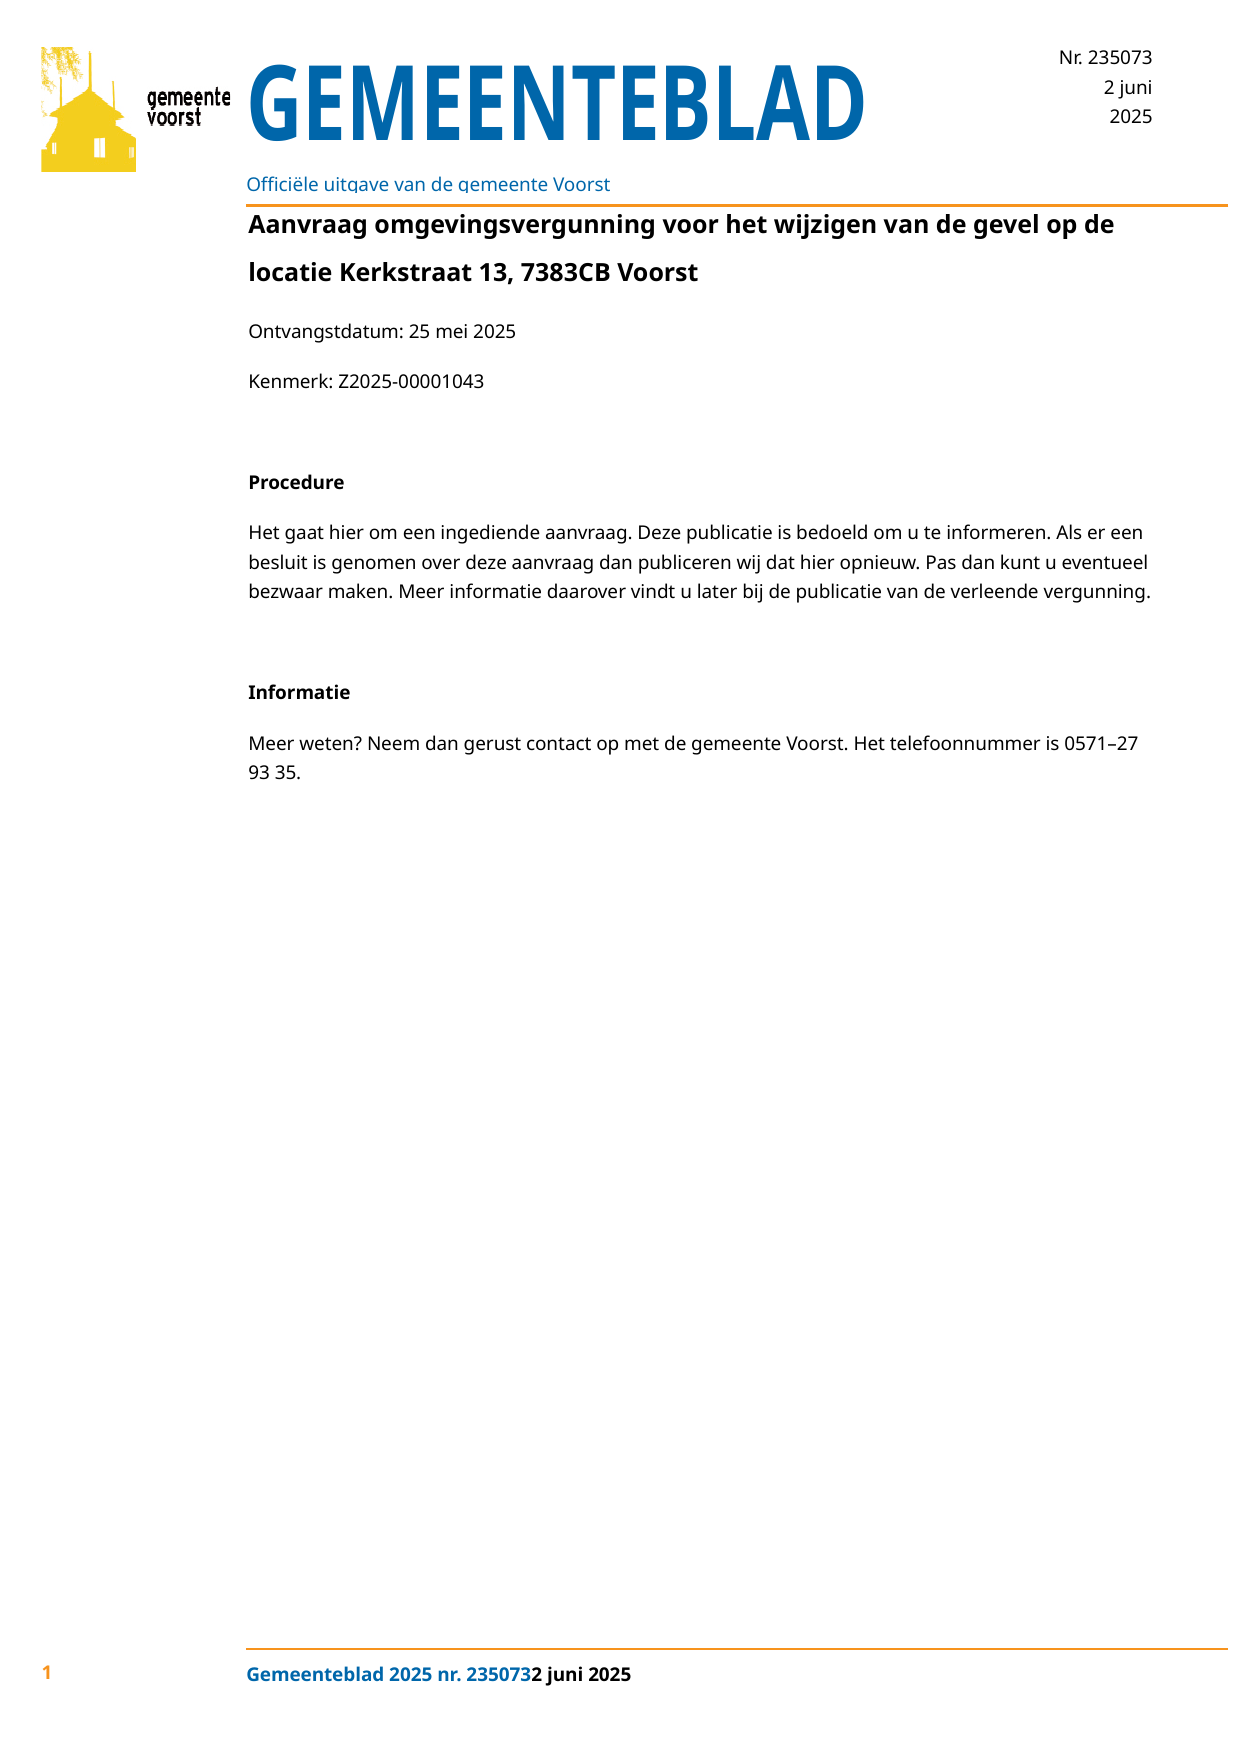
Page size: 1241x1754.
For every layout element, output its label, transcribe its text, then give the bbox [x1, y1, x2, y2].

text Het gaat hier om een ingediende aanvraag. Deze publicatie is bedoeld om u te informeren. Als er een besluit is genomen over deze aanvraag dan publiceren wij dat hier opnieuw. Pas dan kunt u eventueel bezwaar maken. Meer informatie daarover vindt u later bij de publicatie van de verleende vergunning. [248, 519, 1152, 604]
text Kenmerk: Z2025-00001043 [248, 368, 1152, 394]
text Procedure [248, 469, 1152, 495]
picture [41, 47, 231, 172]
text Aanvraag omgevingsvergunning voor het wijzigen van de gevel op de locatie Kerkstraat 13, 7383CB Voorst [248, 207, 1152, 288]
text Informatie [248, 679, 1152, 705]
text Ontvangstdatum: 25 mei 2025 [248, 318, 1152, 344]
text Meer weten? Neem dan gerust contact op met de gemeente Voorst. Het telefoonnummer is 0571–27 93 35. [248, 730, 1152, 785]
